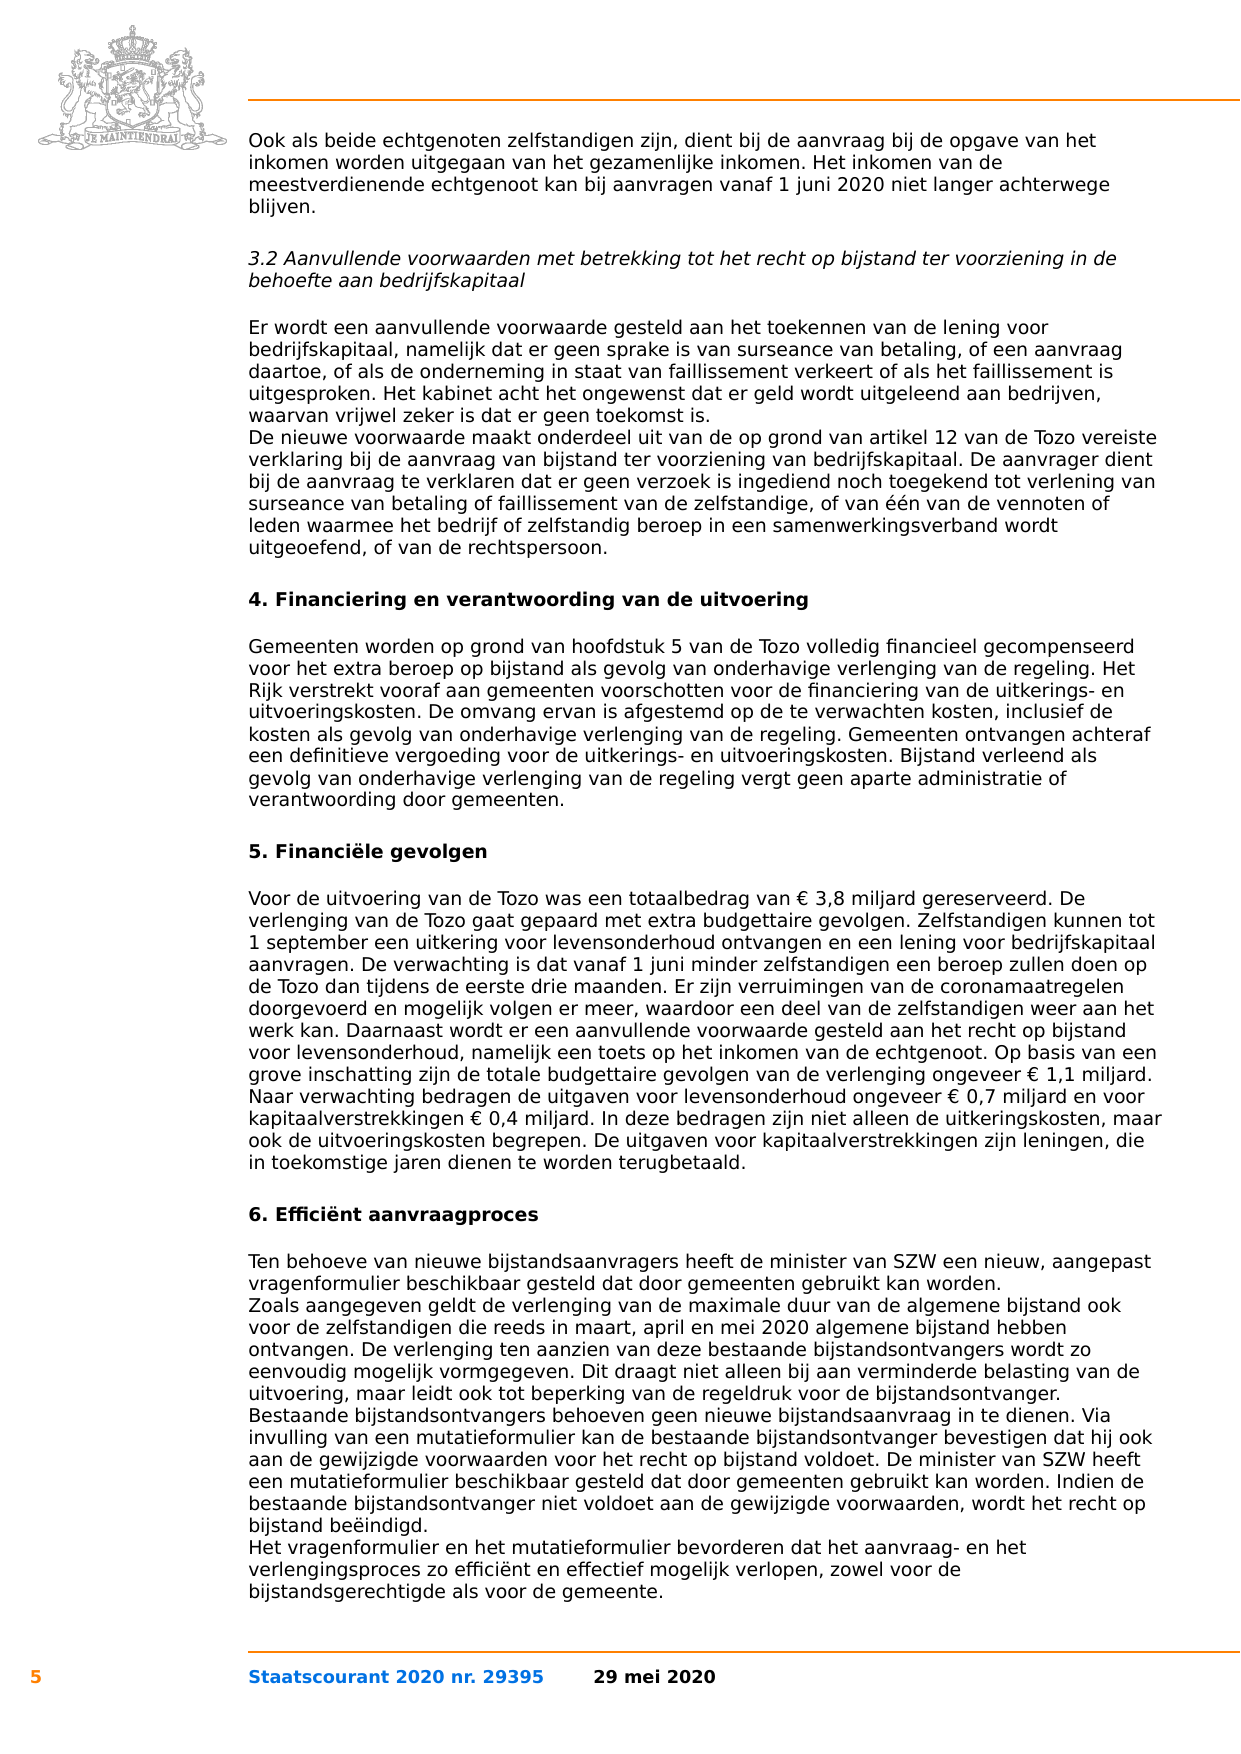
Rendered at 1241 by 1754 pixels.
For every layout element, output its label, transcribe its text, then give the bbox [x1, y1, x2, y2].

text Er wordt een aanvullende voorwaarde gesteld aan het toekennen van de lening voor bedrijfskapitaal, namelijk dat er geen sprake is van surseance van betaling, of een aanvraag daartoe, of als de onderneming in staat van faillissement verkeert of als het faillissement is uitgesproken. Het kabinet acht het ongewenst dat er geld wordt uitgeleend aan bedrijven, waarvan vrijwel zeker is dat er geen toekomst is. [248, 317, 1163, 427]
text Ten behoeve van nieuwe bijstandsaanvragers heeft de minister van SZW een nieuw, aangepast vragenformulier beschikbaar gesteld dat door gemeenten gebruikt kan worden. [248, 1251, 1163, 1295]
text Ook als beide echtgenoten zelfstandigen zijn, dient bij de aanvraag bij de opgave van het inkomen worden uitgegaan van het gezamenlijke inkomen. Het inkomen van de meestverdienende echtgenoot kan bij aanvragen vanaf 1 juni 2020 niet langer achterwege blijven. [248, 130, 1163, 218]
text Het vragenformulier en het mutatieformulier bevorderen dat het aanvraag- en het verlengingsproces zo efficiënt en effectief mogelijk verlopen, zowel voor de bijstandsgerechtigde als voor de gemeente. [248, 1537, 1163, 1603]
subtitle 3.2 Aanvullende voorwaarden met betrekking tot het recht op bijstand ter voorziening in de behoefte aan bedrijfskapitaal [248, 248, 1163, 292]
subtitle 6. Efficiënt aanvraagproces [248, 1204, 1163, 1226]
picture [38, 25, 227, 150]
subtitle 5. Financiële gevolgen [248, 841, 1163, 863]
text Zoals aangegeven geldt de verlenging van de maximale duur van de algemene bijstand ook voor de zelfstandigen die reeds in maart, april en mei 2020 algemene bijstand hebben ontvangen. De verlenging ten aanzien van deze bestaande bijstandsontvangers wordt zo eenvoudig mogelijk vormgegeven. Dit draagt niet alleen bij aan verminderde belasting van de uitvoering, maar leidt ook tot beperking van de regeldruk voor de bijstandsontvanger. Bestaande bijstandsontvangers behoeven geen nieuwe bijstandsaanvraag in te dienen. Via invulling van een mutatieformulier kan de bestaande bijstandsontvanger bevestigen dat hij ook aan de gewijzigde voorwaarden voor het recht op bijstand voldoet. De minister van SZW heeft een mutatieformulier beschikbaar gesteld dat door gemeenten gebruikt kan worden. Indien de bestaande bijstandsontvanger niet voldoet aan de gewijzigde voorwaarden, wordt het recht op bijstand beëindigd. [248, 1295, 1163, 1537]
text De nieuwe voorwaarde maakt onderdeel uit van de op grond van artikel 12 van de Tozo vereiste verklaring bij de aanvraag van bijstand ter voorziening van bedrijfskapitaal. De aanvrager dient bij de aanvraag te verklaren dat er geen verzoek is ingediend noch toegekend tot verlening van surseance van betaling of faillissement van de zelfstandige, of van één van de vennoten of leden waarmee het bedrijf of zelfstandig beroep in een samenwerkingsverband wordt uitgeoefend, of van de rechtspersoon. [248, 427, 1163, 558]
subtitle 4. Financiering en verantwoording van de uitvoering [248, 588, 1163, 611]
text Voor de uitvoering van de Tozo was een totaalbedrag van € 3,8 miljard gereserveerd. De verlenging van de Tozo gaat gepaard met extra budgettaire gevolgen. Zelfstandigen kunnen tot 1 september een uitkering voor levensonderhoud ontvangen en een lening voor bedrijfskapitaal aanvragen. De verwachting is dat vanaf 1 juni minder zelfstandigen een beroep zullen doen op de Tozo dan tijdens de eerste drie maanden. Er zijn verruimingen van de coronamaatregelen doorgevoerd en mogelijk volgen er meer, waardoor een deel van de zelfstandigen weer aan het werk kan. Daarnaast wordt er een aanvullende voorwaarde gesteld aan het recht op bijstand voor levensonderhoud, namelijk een toets op het inkomen van de echtgenoot. Op basis van een grove inschatting zijn de totale budgettaire gevolgen van de verlenging ongeveer € 1,1 miljard. Naar verwachting bedragen de uitgaven voor levensonderhoud ongeveer € 0,7 miljard en voor kapitaalverstrekkingen € 0,4 miljard. In deze bedragen zijn niet alleen de uitkeringskosten, maar ook de uitvoeringskosten begrepen. De uitgaven voor kapitaalverstrekkingen zijn leningen, die in toekomstige jaren dienen te worden terugbetaald. [248, 888, 1163, 1174]
text Gemeenten worden op grond van hoofdstuk 5 van de Tozo volledig financieel gecompenseerd voor het extra beroep op bijstand als gevolg van onderhavige verlenging van de regeling. Het Rijk verstrekt vooraf aan gemeenten voorschotten voor de financiering van de uitkerings- en uitvoeringskosten. De omvang ervan is afgestemd op de te verwachten kosten, inclusief de kosten als gevolg van onderhavige verlenging van de regeling. Gemeenten ontvangen achteraf een definitieve vergoeding voor de uitkerings- en uitvoeringskosten. Bijstand verleend als gevolg van onderhavige verlenging van de regeling vergt geen aparte administratie of verantwoording door gemeenten. [248, 636, 1163, 811]
